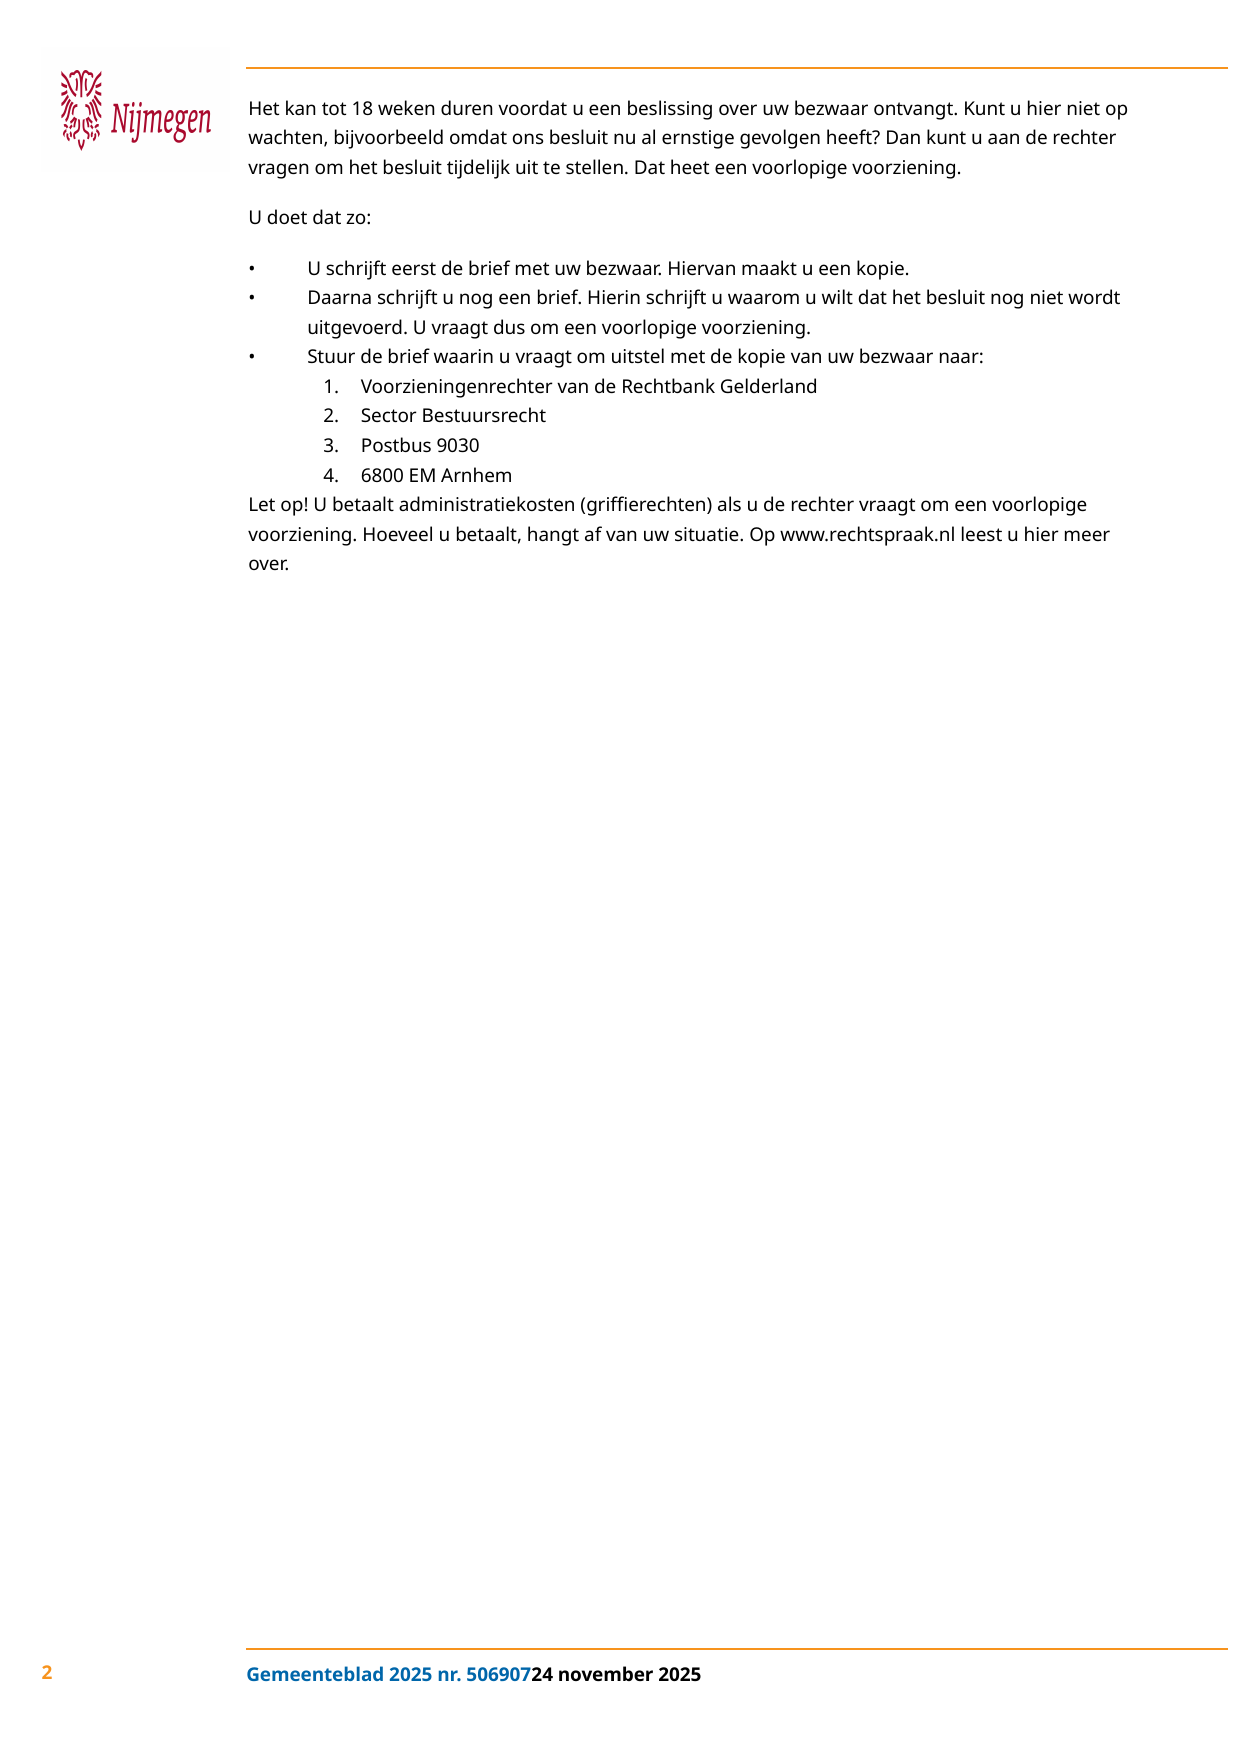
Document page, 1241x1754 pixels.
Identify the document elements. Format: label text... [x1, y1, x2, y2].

text Let op! U betaalt administratiekosten (griffierechten) als u de rechter vraagt om een voorlopige voorziening. Hoeveel u betaalt, hangt af van uw situatie. Op www.rechtspraak.nl leest u hier meer over. [248, 491, 1152, 576]
picture [41, 47, 231, 172]
list Postbus 9030 [323, 432, 1152, 458]
list Daarna schrijft u nog een brief. Hierin schrijft u waarom u wilt dat het besluit nog niet wordt uitgevoerd. U vraagt dus om een voorlopige voorziening. [248, 284, 1152, 340]
text U doet dat zo: [248, 204, 1152, 230]
list Voorzieningenrechter van de Rechtbank Gelderland [323, 373, 1152, 399]
text Het kan tot 18 weken duren voordat u een beslissing over uw bezwaar ontvangt. Kunt u hier niet op wachten, bijvoorbeeld omdat ons besluit nu al ernstige gevolgen heeft? Dan kunt u aan de rechter vragen om het besluit tijdelijk uit te stellen. Dat heet een voorlopige voorziening. [248, 95, 1152, 180]
list U schrijft eerst de brief met uw bezwaar. Hiervan maakt u een kopie. [248, 255, 1152, 281]
list Sector Bestuursrecht [323, 403, 1152, 428]
list Stuur de brief waarin u vraagt om uitstel met de kopie van uw bezwaar naar: [248, 343, 1152, 369]
list 6800 EM Arnhem [323, 462, 1152, 488]
